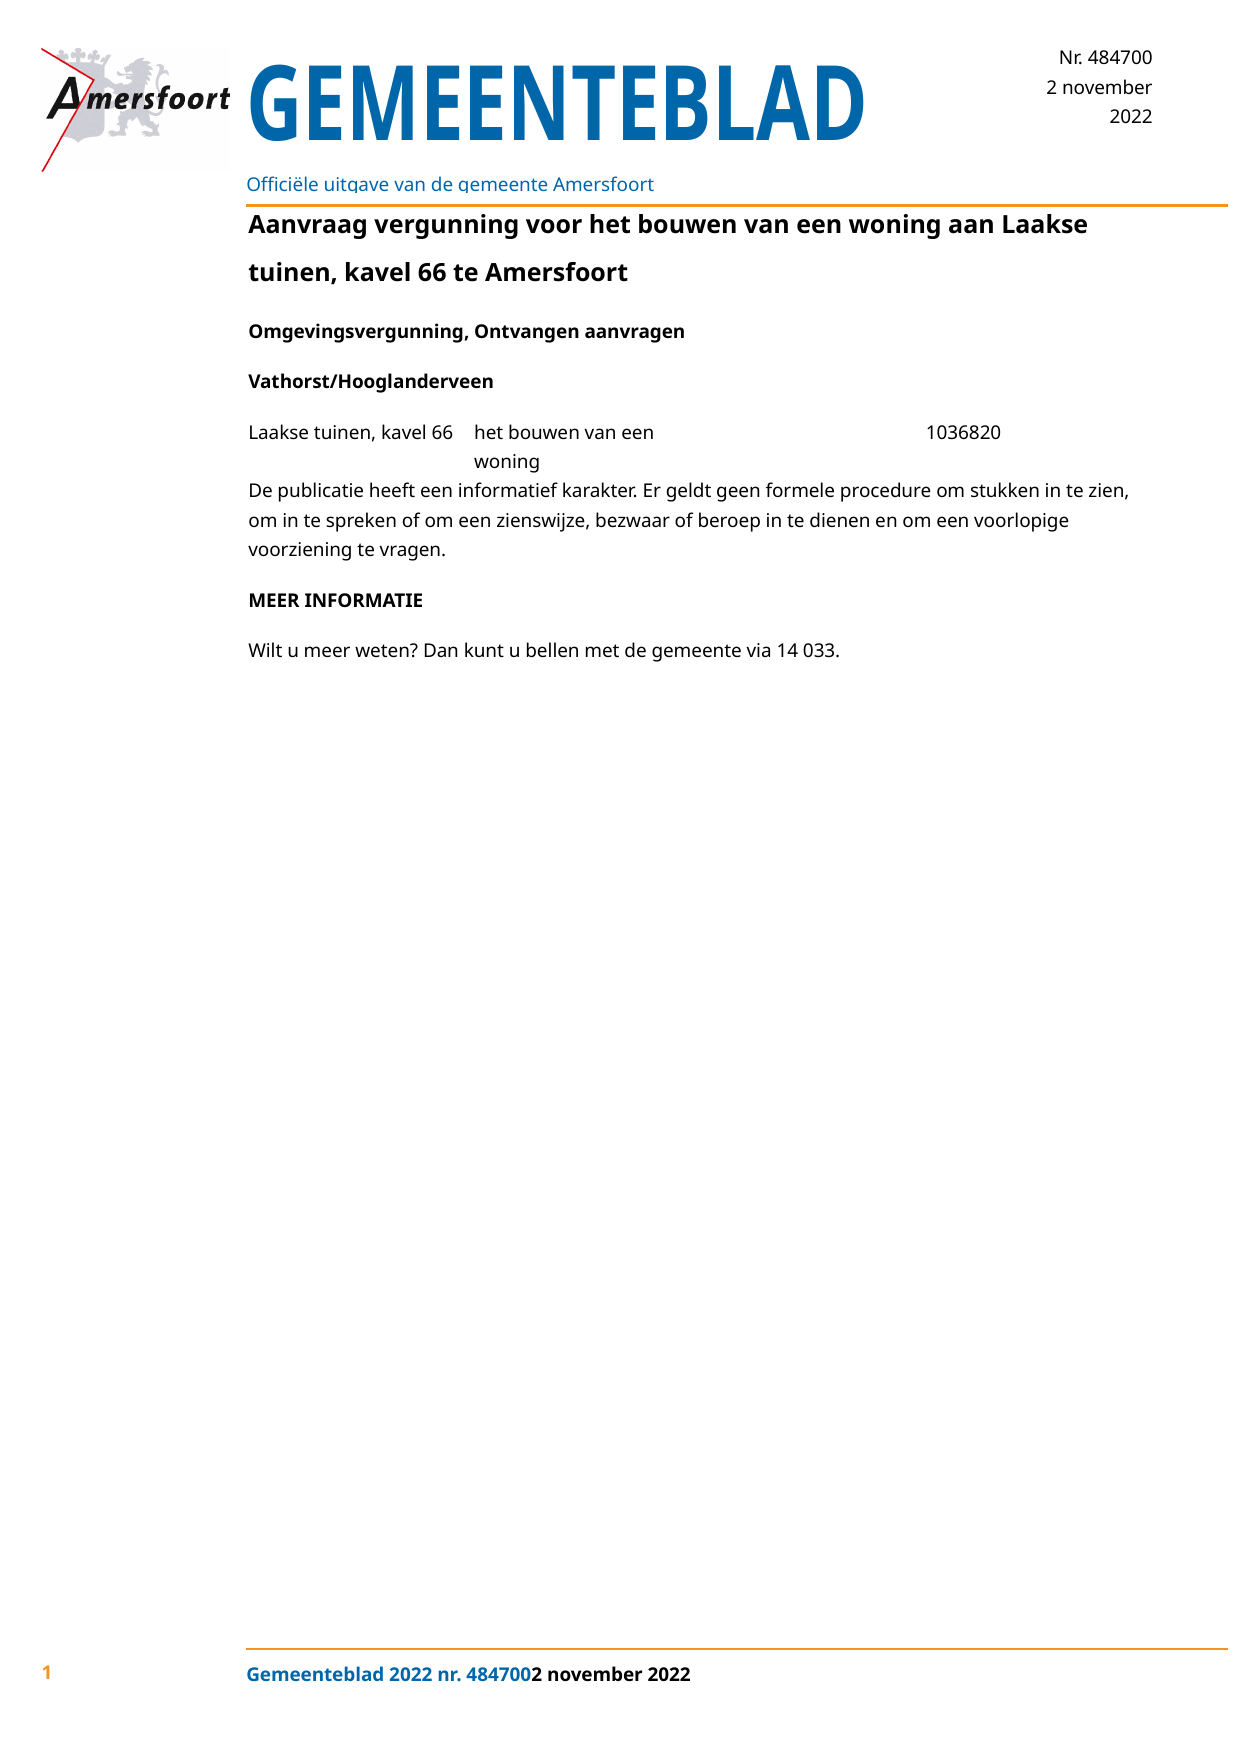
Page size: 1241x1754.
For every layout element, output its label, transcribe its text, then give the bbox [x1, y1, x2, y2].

text Vathorst/Hooglanderveen [248, 368, 1152, 394]
picture [41, 47, 231, 172]
text De publicatie heeft een informatief karakter. Er geldt geen formele procedure om stukken in te zien, om in te spreken of om een zienswijze, bezwaar of beroep in te dienen en om een voorlopige voorziening te vragen. [248, 477, 1152, 562]
text Wilt u meer weten? Dan kunt u bellen met de gemeente via 14 033. [248, 637, 1152, 663]
text Omgevingsvergunning, Ontvangen aanvragen [248, 318, 1152, 344]
table_header [700, 419, 926, 474]
text Aanvraag vergunning voor het bouwen van een woning aan Laakse tuinen, kavel 66 te Amersfoort [248, 207, 1152, 288]
table_header Laakse tuinen, kavel 66 [248, 419, 474, 474]
table_header 1036820 [926, 419, 1152, 474]
table_header het bouwen van een woning [474, 419, 700, 474]
text MEER INFORMATIE [248, 587, 1152, 613]
